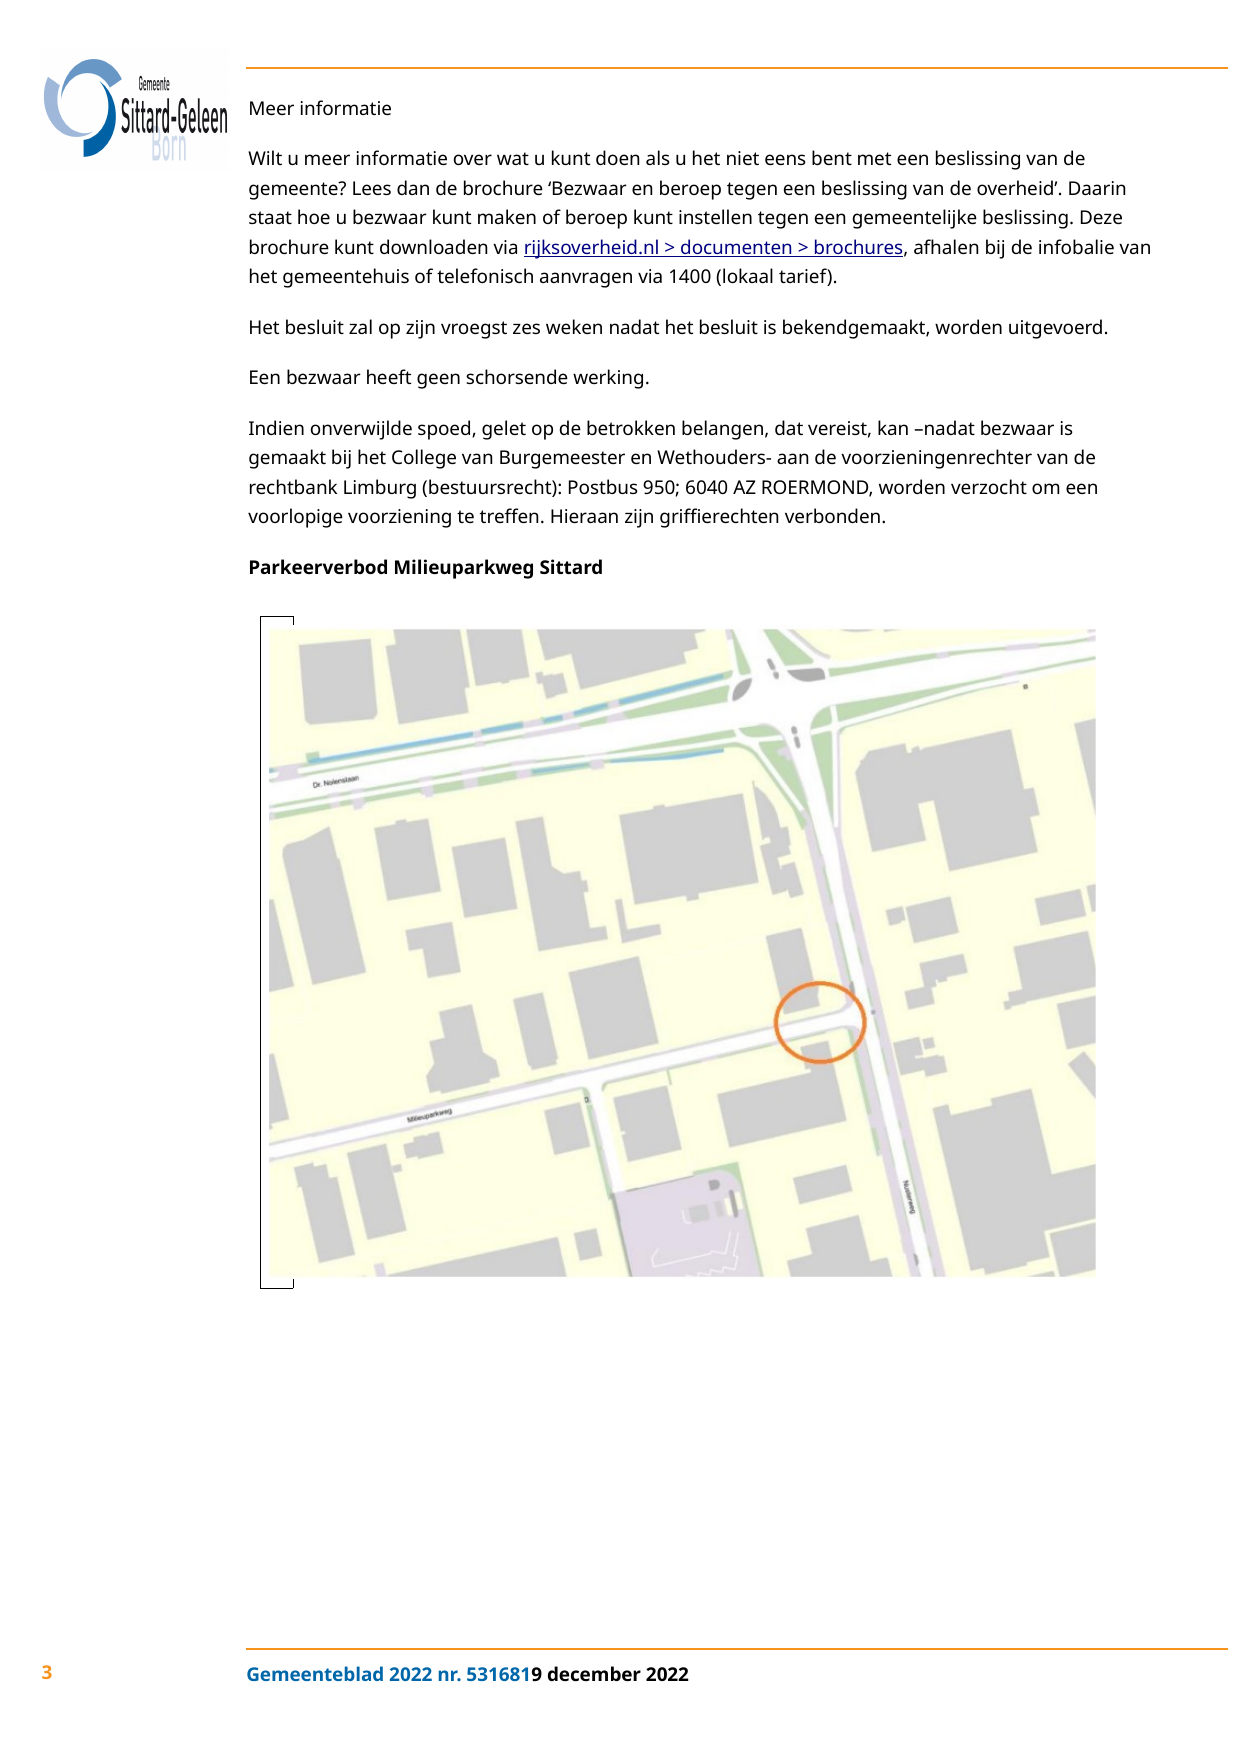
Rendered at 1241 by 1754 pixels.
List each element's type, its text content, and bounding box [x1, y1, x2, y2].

picture [268, 625, 1096, 1279]
text Indien onverwijlde spoed, gelet op de betrokken belangen, dat vereist, kan –nadat bezwaar is gemaakt bij het College van Burgemeester en Wethouders- aan de voorzieningenrechter van de rechtbank Limburg (bestuursrecht): Postbus 950; 6040 AZ ROERMOND, worden verzocht om een voorlopige voorziening te treffen. Hieraan zijn griffierechten verbonden. [248, 415, 1152, 529]
picture [41, 47, 231, 172]
text Een bezwaar heeft geen schorsende werking. [248, 364, 1152, 390]
text Het besluit zal op zijn vroegst zes weken nadat het besluit is bekendgemaakt, worden uitgevoerd. [248, 314, 1152, 340]
text Parkeerverbod Milieuparkweg Sittard [248, 554, 1152, 580]
text Wilt u meer informatie over wat u kunt doen als u het niet eens bent met een beslissing van de gemeente? Lees dan de brochure ‘Bezwaar en beroep tegen een beslissing van de overheid’. Daarin staat hoe u bezwaar kunt maken of beroep kunt instellen tegen een gemeentelijke beslissing. Deze brochure kunt downloaden via rijksoverheid.nl > documenten > brochures, afhalen bij de infobalie van het gemeentehuis of telefonisch aanvragen via 1400 (lokaal tarief). [248, 145, 1152, 289]
text Meer informatie [248, 95, 1152, 121]
